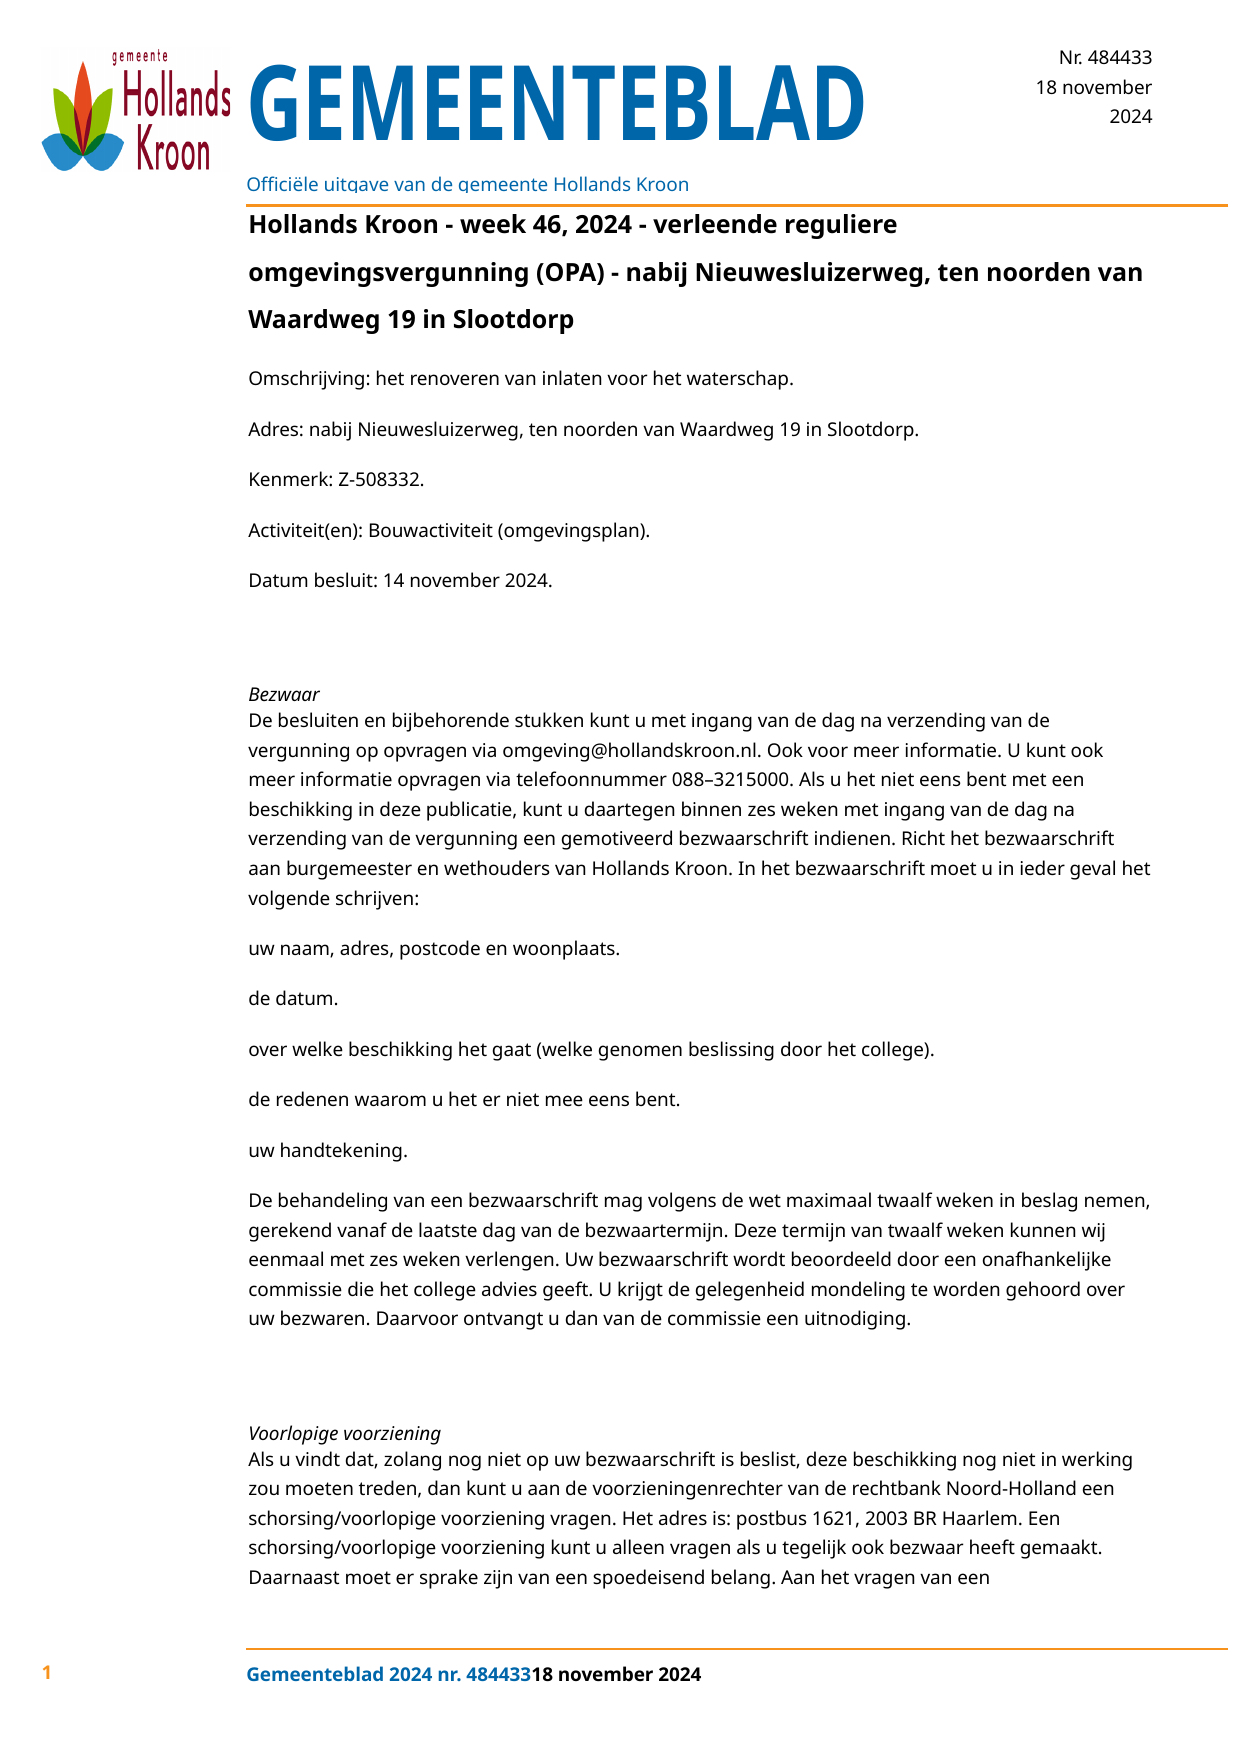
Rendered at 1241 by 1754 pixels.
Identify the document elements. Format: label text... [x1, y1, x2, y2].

text Als u vindt dat, zolang nog niet op uw bezwaarschrift is beslist, deze beschikking nog niet in werking zou moeten treden, dan kunt u aan de voorzieningenrechter van de rechtbank Noord-Holland een schorsing/voorlopige voorziening vragen. Het adres is: postbus 1621, 2003 BR Haarlem. Een schorsing/voorlopige voorziening kunt u alleen vragen als u tegelijk ook bezwaar heeft gemaakt. Daarnaast moet er sprake zijn van een spoedeisend belang. Aan het vragen van een [248, 1446, 1152, 1590]
text over welke beschikking het gaat (welke genomen beslissing door het college). [248, 1036, 1152, 1062]
text Datum besluit: 14 november 2024. [248, 567, 1152, 593]
text uw naam, adres, postcode en woonplaats. [248, 935, 1152, 961]
text Activiteit(en): Bouwactiviteit (omgevingsplan). [248, 517, 1152, 542]
text de redenen waarom u het er niet mee eens bent. [248, 1086, 1152, 1112]
picture [41, 47, 231, 172]
text uw handtekening. [248, 1137, 1152, 1163]
text de datum. [248, 986, 1152, 1011]
text Bezwaar [248, 682, 1152, 707]
text Adres: nabij Nieuwesluizerweg, ten noorden van Waardweg 19 in Slootdorp. [248, 416, 1152, 442]
text De behandeling van een bezwaarschrift mag volgens de wet maximaal twaalf weken in beslag nemen, gerekend vanaf de laatste dag van de bezwaartermijn. Deze termijn van twaalf weken kunnen wij eenmaal met zes weken verlengen. Uw bezwaarschrift wordt beoordeeld door een onafhankelijke commissie die het college advies geeft. U krijgt de gelegenheid mondeling te worden gehoord over uw bezwaren. Daarvoor ontvangt u dan van de commissie een uitnodiging. [248, 1187, 1152, 1331]
text Voorlopige voorziening [248, 1420, 1152, 1446]
text Omschrijving: het renoveren van inlaten voor het waterschap. [248, 366, 1152, 391]
text Hollands Kroon - week 46, 2024 - verleende reguliere omgevingsvergunning (OPA) - nabij Nieuwesluizerweg, ten noorden van Waardweg 19 in Slootdorp [248, 207, 1152, 336]
text De besluiten en bijbehorende stukken kunt u met ingang van de dag na verzending van de vergunning op opvragen via omgeving@hollandskroon.nl. Ook voor meer informatie. U kunt ook meer informatie opvragen via telefoonnummer 088–3215000. Als u het niet eens bent met een beschikking in deze publicatie, kunt u daartegen binnen zes weken met ingang van de dag na verzending van de vergunning een gemotiveerd bezwaarschrift indienen. Richt het bezwaarschrift aan burgemeester en wethouders van Hollands Kroon. In het bezwaarschrift moet u in ieder geval het volgende schrijven: [248, 707, 1152, 911]
text Kenmerk: Z-508332. [248, 466, 1152, 492]
